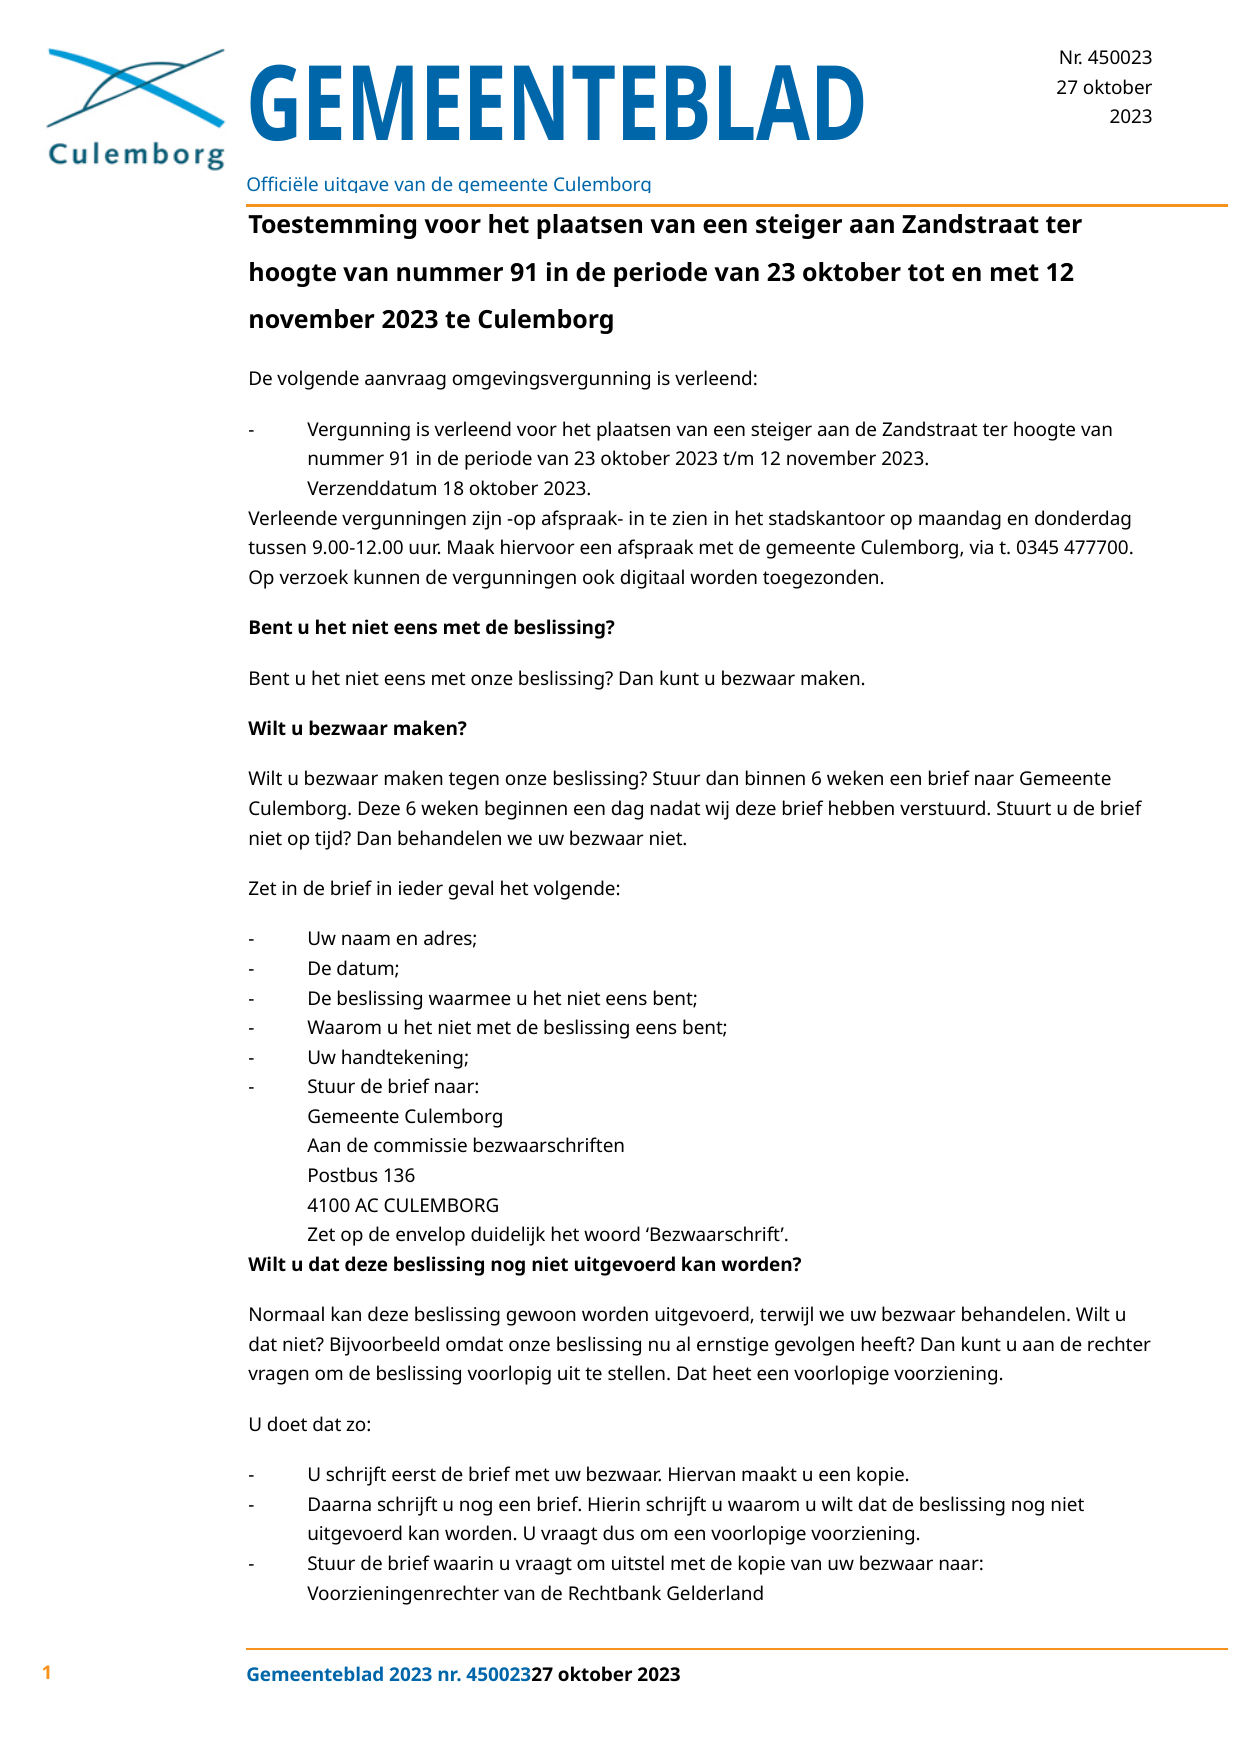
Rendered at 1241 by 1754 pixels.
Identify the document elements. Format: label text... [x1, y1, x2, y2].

list Aan de commissie bezwaarschriften [248, 1133, 1152, 1158]
list Zet op de envelop duidelijk het woord ‘Bezwaarschrift’. [248, 1221, 1152, 1247]
text Verleende vergunningen zijn -op afspraak- in te zien in het stadskantoor op maandag en donderdag tussen 9.00-12.00 uur. Maak hiervoor een afspraak met de gemeente Culemborg, via t. 0345 477700. Op verzoek kunnen de vergunningen ook digitaal worden toegezonden. [248, 505, 1152, 589]
text Bent u het niet eens met onze beslissing? Dan kunt u bezwaar maken. [248, 665, 1152, 690]
list Stuur de brief naar: [248, 1073, 1152, 1099]
text Wilt u bezwaar maken tegen onze beslissing? Stuur dan binnen 6 weken een brief naar Gemeente Culemborg. Deze 6 weken beginnen een dag nadat wij deze brief hebben verstuurd. Stuurt u de brief niet op tijd? Dan behandelen we uw bezwaar niet. [248, 766, 1152, 850]
picture [41, 47, 231, 172]
text Wilt u bezwaar maken? [248, 715, 1152, 741]
list Waarom u het niet met de beslissing eens bent; [248, 1014, 1152, 1040]
text Normaal kan deze beslissing gewoon worden uitgevoerd, terwijl we uw bezwaar behandelen. Wilt u dat niet? Bijvoorbeeld omdat onze beslissing nu al ernstige gevolgen heeft? Dan kunt u aan de rechter vragen om de beslissing voorlopig uit te stellen. Dat heet een voorlopige voorziening. [248, 1301, 1152, 1386]
text De volgende aanvraag omgevingsvergunning is verleend: [248, 366, 1152, 391]
text Toestemming voor het plaatsen van een steiger aan Zandstraat ter hoogte van nummer 91 in de periode van 23 oktober tot en met 12 november 2023 te Culemborg [248, 207, 1152, 336]
list Uw naam en adres; [248, 926, 1152, 951]
list Verzenddatum 18 oktober 2023. [248, 475, 1152, 501]
list De datum; [248, 955, 1152, 981]
list 4100 AC CULEMBORG [248, 1192, 1152, 1217]
list Uw handtekening; [248, 1044, 1152, 1069]
text Zet in de brief in ieder geval het volgende: [248, 875, 1152, 901]
text U doet dat zo: [248, 1411, 1152, 1437]
list U schrijft eerst de brief met uw bezwaar. Hiervan maakt u een kopie. [248, 1461, 1152, 1487]
list De beslissing waarmee u het niet eens bent; [248, 985, 1152, 1010]
list Stuur de brief waarin u vraagt om uitstel met de kopie van uw bezwaar naar: [248, 1550, 1152, 1576]
list Voorzieningenrechter van de Rechtbank Gelderland [248, 1580, 1152, 1605]
list Gemeente Culemborg [248, 1103, 1152, 1129]
list Postbus 136 [248, 1162, 1152, 1188]
list Daarna schrijft u nog een brief. Hierin schrijft u waarom u wilt dat de beslissing nog niet uitgevoerd kan worden. U vraagt dus om een voorlopige voorziening. [248, 1491, 1152, 1546]
list Vergunning is verleend voor het plaatsen van een steiger aan de Zandstraat ter hoogte van nummer 91 in de periode van 23 oktober 2023 t/m 12 november 2023. [248, 416, 1152, 471]
text Wilt u dat deze beslissing nog niet uitgevoerd kan worden? [248, 1251, 1152, 1277]
text Bent u het niet eens met de beslissing? [248, 614, 1152, 640]
